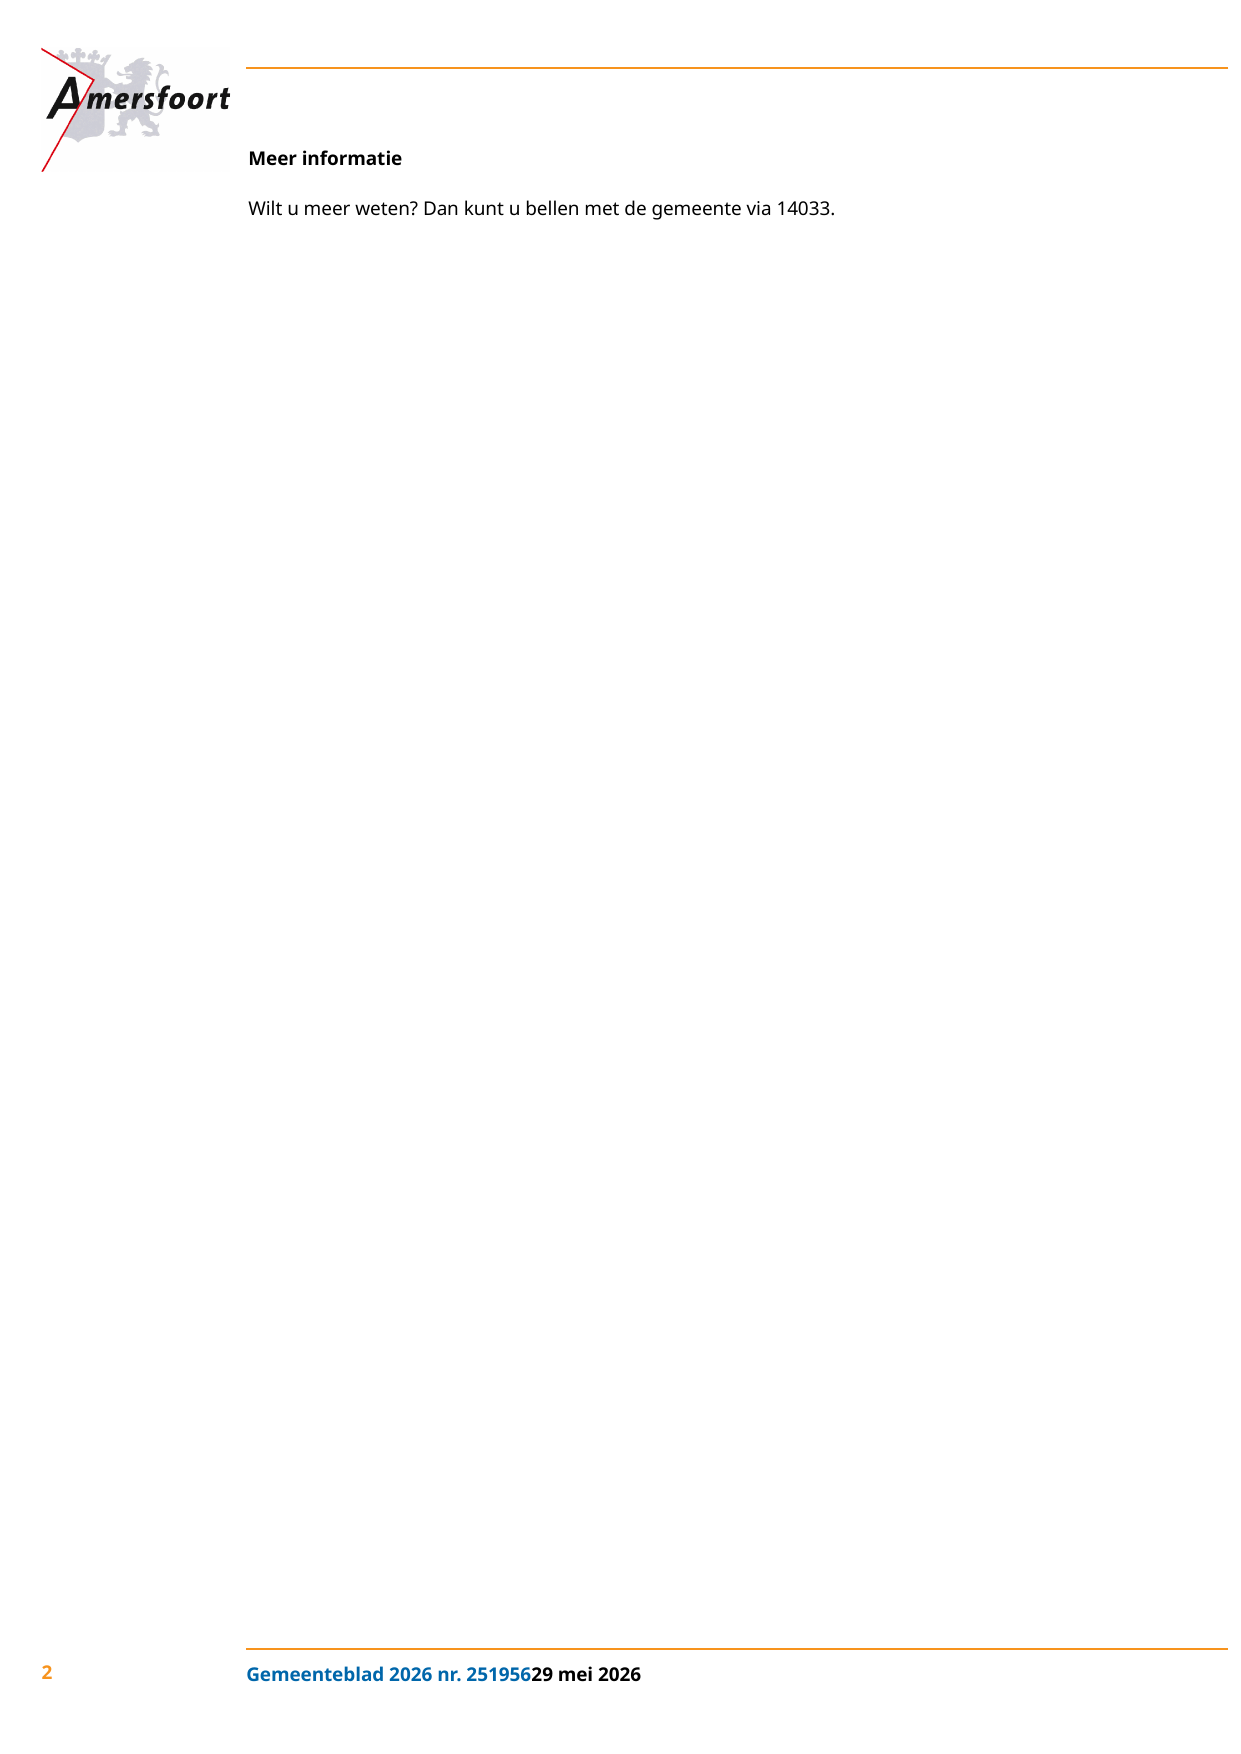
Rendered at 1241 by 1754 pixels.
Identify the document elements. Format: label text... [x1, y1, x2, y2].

text Meer informatie [248, 145, 1152, 171]
text Wilt u meer weten? Dan kunt u bellen met de gemeente via 14033. [248, 196, 1152, 221]
picture [41, 47, 231, 172]
